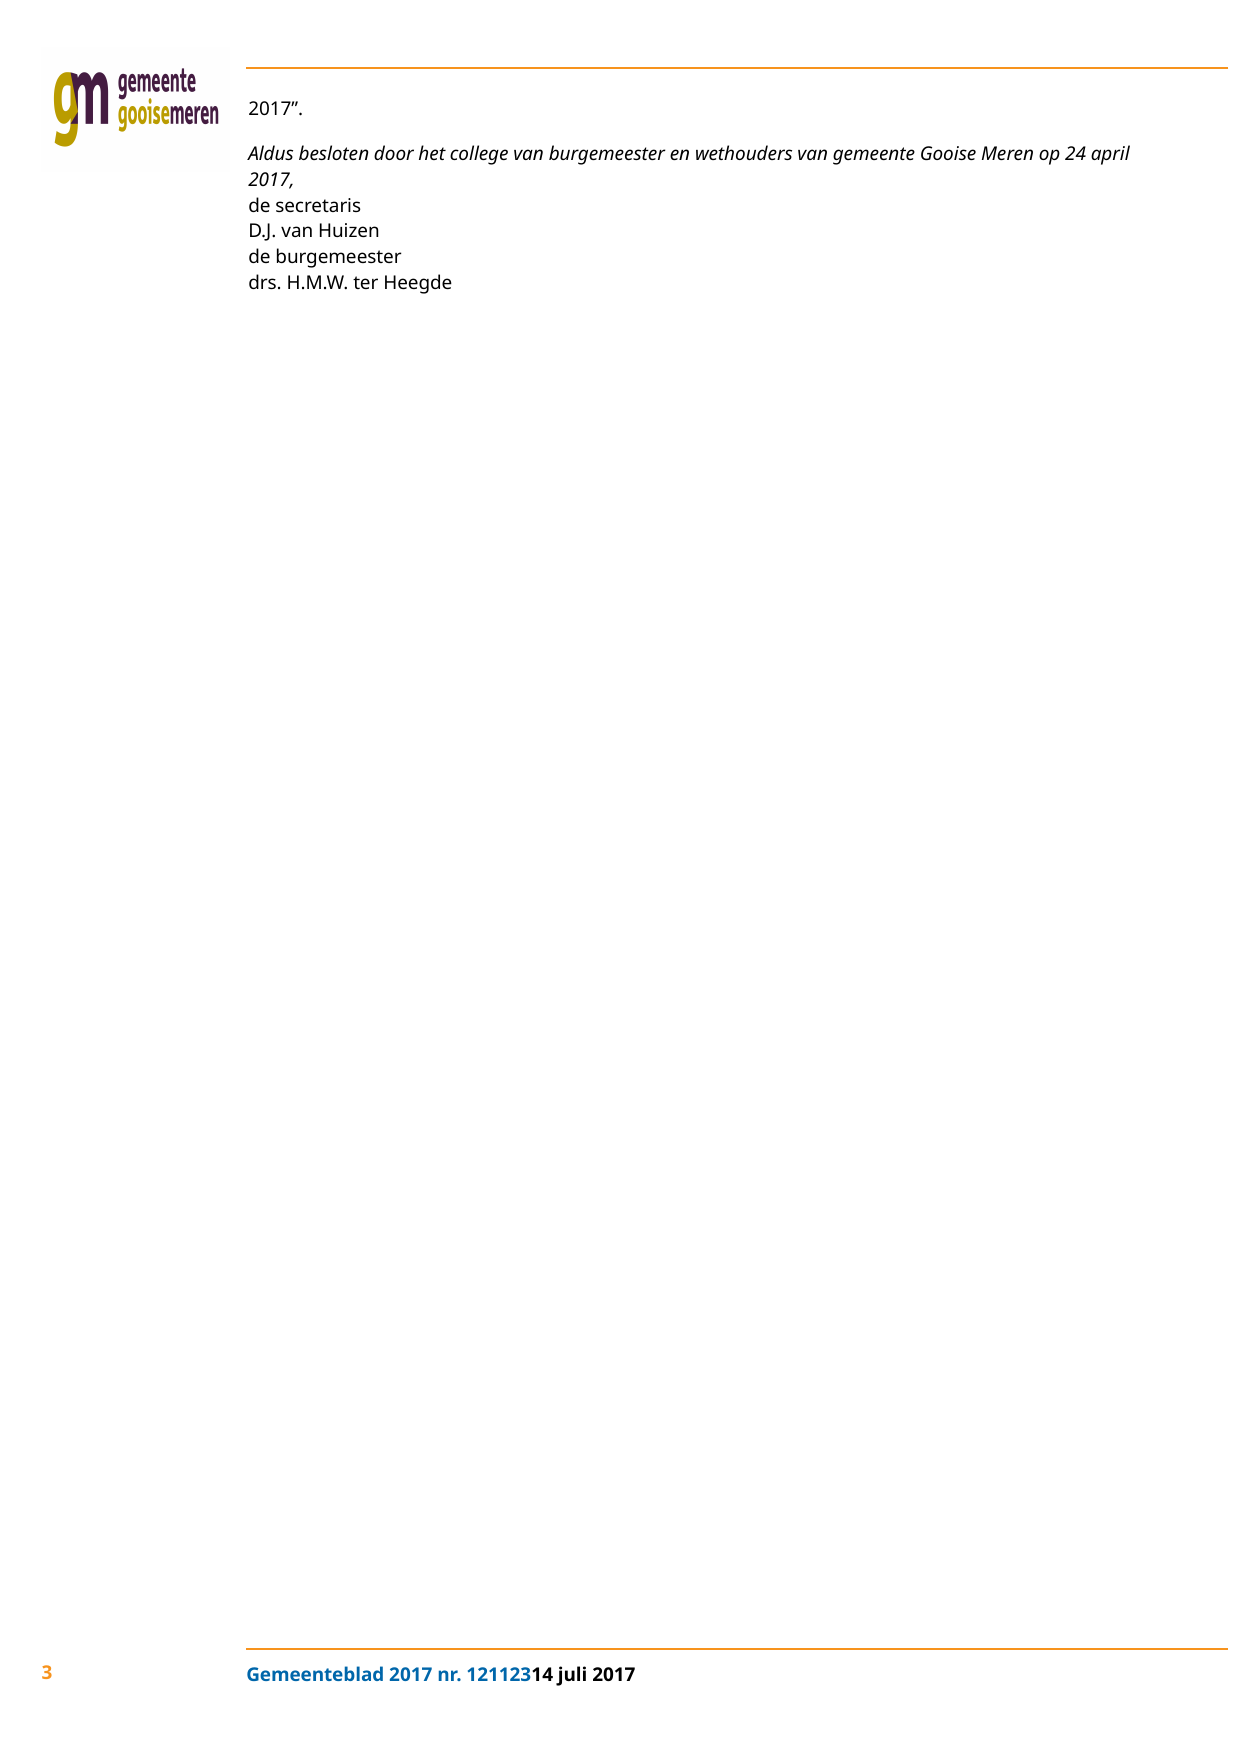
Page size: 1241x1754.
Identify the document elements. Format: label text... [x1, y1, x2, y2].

text drs. H.M.W. ter Heegde [248, 269, 1152, 295]
picture [41, 47, 231, 172]
text 2017”. [248, 95, 1152, 121]
text D.J. van Huizen [248, 218, 1152, 243]
text de secretaris [248, 192, 1152, 218]
text Aldus besloten door het college van burgemeester en wethouders van gemeente Gooise Meren op 24 april 2017, [248, 140, 1152, 192]
text de burgemeester [248, 243, 1152, 269]
